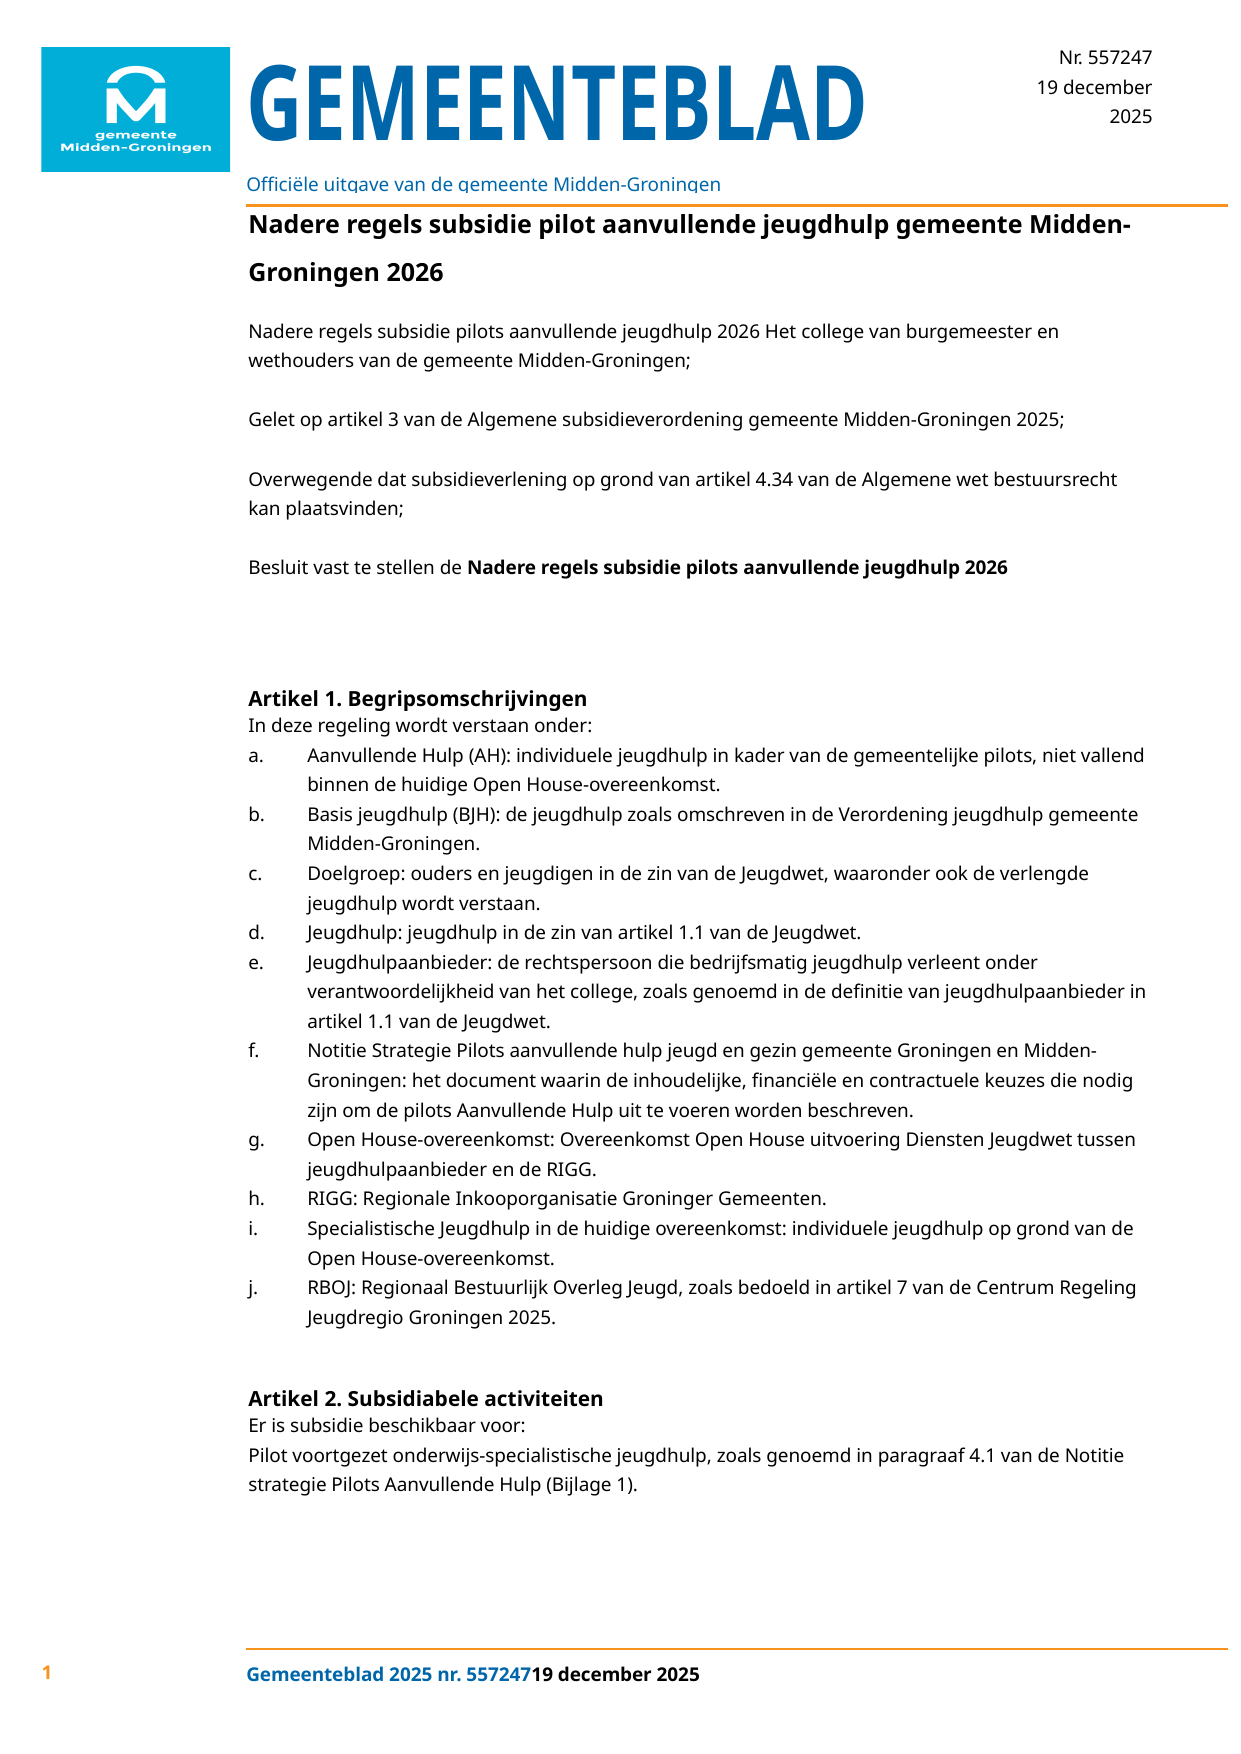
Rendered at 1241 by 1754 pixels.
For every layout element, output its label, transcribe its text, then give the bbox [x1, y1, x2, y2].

list Basis jeugdhulp (BJH): de jeugdhulp zoals omschreven in de Verordening jeugdhulp gemeente Midden-Groningen. [248, 801, 1152, 856]
text Pilot voortgezet onderwijs-specialistische jeugdhulp, zoals genoemd in paragraaf 4.1 van de Notitie strategie Pilots Aanvullende Hulp (Bijlage 1). [248, 1442, 1152, 1497]
list Notitie Strategie Pilots aanvullende hulp jeugd en gezin gemeente Groningen en Midden-Groningen: het document waarin de inhoudelijke, financiële en contractuele keuzes die nodig zijn om de pilots Aanvullende Hulp uit te voeren worden beschreven. [248, 1038, 1152, 1123]
list Doelgroep: ouders en jeugdigen in de zin van de Jeugdwet, waaronder ook de verlengde jeugdhulp wordt verstaan. [248, 860, 1152, 916]
list Aanvullende Hulp (AH): individuele jeugdhulp in kader van de gemeentelijke pilots, niet vallend binnen de huidige Open House-overeenkomst. [248, 742, 1152, 797]
text Gelet op artikel 3 van de Algemene subsidieverordening gemeente Midden-Groningen 2025; [248, 407, 1152, 432]
text Besluit vast te stellen de Nadere regels subsidie pilots aanvullende jeugdhulp 2026 [248, 554, 1152, 580]
text Artikel 2. Subsidiabele activiteiten [248, 1384, 1152, 1412]
list Jeugdhulpaanbieder: de rechtspersoon die bedrijfsmatig jeugdhulp verleent onder verantwoordelijkheid van het college, zoals genoemd in de definitie van jeugdhulpaanbieder in artikel 1.1 van de Jeugdwet. [248, 949, 1152, 1034]
list Jeugdhulp: jeugdhulp in de zin van artikel 1.1 van de Jeugdwet. [248, 919, 1152, 945]
text In deze regeling wordt verstaan onder: [248, 712, 1152, 738]
picture [184, 146, 190, 153]
text Artikel 1. Begripsomschrijvingen [248, 684, 1152, 712]
list RBOJ: Regionaal Bestuurlijk Overleg Jeugd, zoals bedoeld in artikel 7 van de Centrum Regeling Jeugdregio Groningen 2025. [248, 1274, 1152, 1330]
text Er is subsidie beschikbaar voor: [248, 1412, 1152, 1438]
text Nadere regels subsidie pilot aanvullende jeugdhulp gemeente Midden-Groningen 2026 [248, 207, 1152, 288]
picture [108, 66, 164, 82]
text Nadere regels subsidie pilots aanvullende jeugdhulp 2026 Het college van burgemeester en wethouders van de gemeente Midden-Groningen; [248, 318, 1152, 373]
picture [107, 89, 165, 122]
list Open House-overeenkomst: Overeenkomst Open House uitvoering Diensten Jeugdwet tussen jeugdhulpaanbieder en de RIGG. [248, 1126, 1152, 1182]
text Overwegende dat subsidieverlening op grond van artikel 4.34 van de Algemene wet bestuursrecht kan plaatsvinden; [248, 466, 1152, 521]
list RIGG: Regionale Inkooporganisatie Groninger Gemeenten. [248, 1186, 1152, 1211]
list Specialistische Jeugdhulp in de huidige overeenkomst: individuele jeugdhulp op grond van de Open House-overeenkomst. [248, 1215, 1152, 1271]
